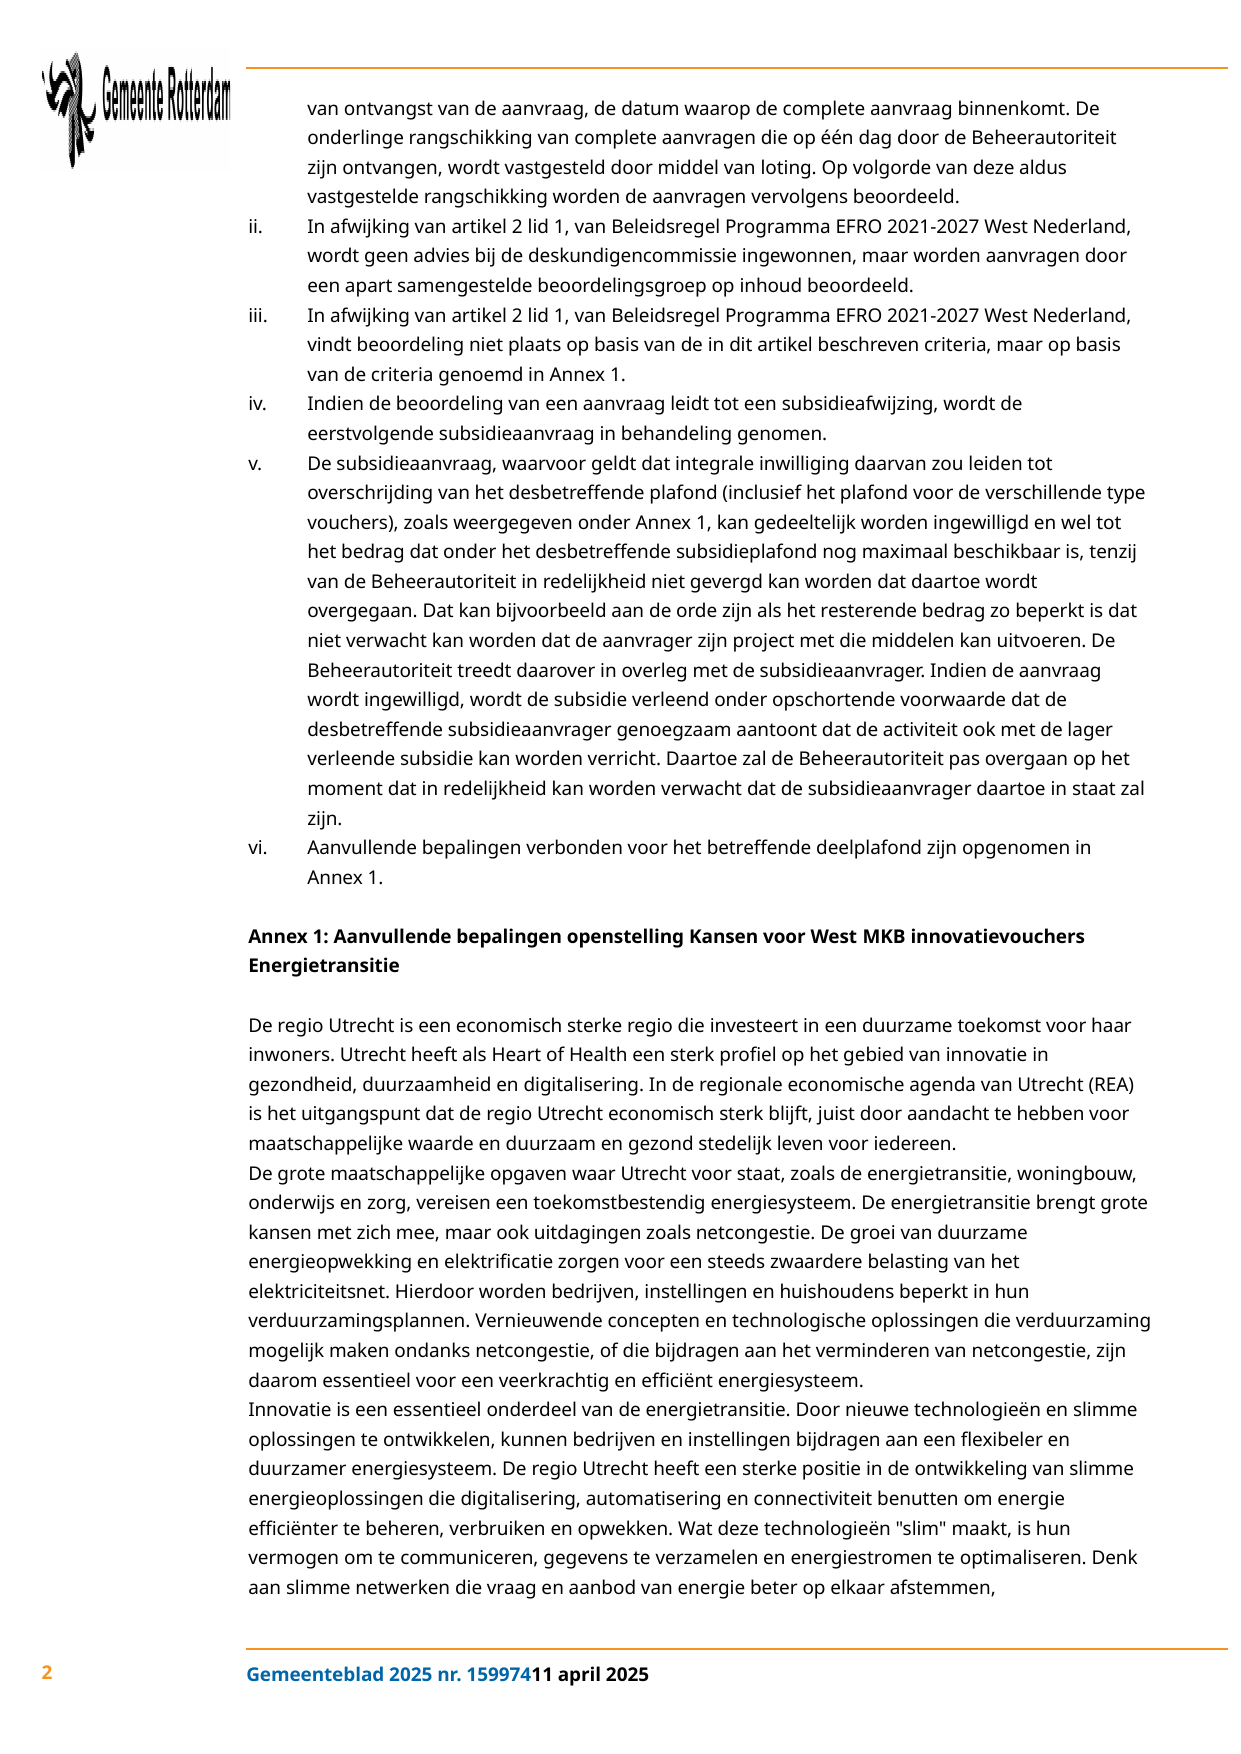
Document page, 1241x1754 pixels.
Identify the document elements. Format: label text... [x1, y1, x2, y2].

list van ontvangst van de aanvraag, de datum waarop de complete aanvraag binnenkomt. De onderlinge rangschikking van complete aanvragen die op één dag door de Beheerautoriteit zijn ontvangen, wordt vastgesteld door middel van loting. Op volgorde van deze aldus vastgestelde rangschikking worden de aanvragen vervolgens beoordeeld. [248, 95, 1152, 209]
text De grote maatschappelijke opgaven waar Utrecht voor staat, zoals de energietransitie, woningbouw, onderwijs en zorg, vereisen een toekomstbestendig energiesysteem. De energietransitie brengt grote kansen met zich mee, maar ook uitdagingen zoals netcongestie. De groei van duurzame energieopwekking en elektrificatie zorgen voor een steeds zwaardere belasting van het elektriciteitsnet. Hierdoor worden bedrijven, instellingen en huishoudens beperkt in hun verduurzamingsplannen. Vernieuwende concepten en technologische oplossingen die verduurzaming mogelijk maken ondanks netcongestie, of die bijdragen aan het verminderen van netcongestie, zijn daarom essentieel voor een veerkrachtig en efficiënt energiesysteem. [248, 1160, 1152, 1393]
text Innovatie is een essentieel onderdeel van de energietransitie. Door nieuwe technologieën en slimme oplossingen te ontwikkelen, kunnen bedrijven en instellingen bijdragen aan een flexibeler en duurzamer energiesysteem. De regio Utrecht heeft een sterke positie in de ontwikkeling van slimme energieoplossingen die digitalisering, automatisering en connectiviteit benutten om energie efficiënter te beheren, verbruiken en opwekken. Wat deze technologieën "slim" maakt, is hun vermogen om te communiceren, gegevens te verzamelen en energiestromen te optimaliseren. Denk aan slimme netwerken die vraag en aanbod van energie beter op elkaar afstemmen, [248, 1396, 1152, 1600]
text De regio Utrecht is een economisch sterke regio die investeert in een duurzame toekomst voor haar inwoners. Utrecht heeft als Heart of Health een sterk profiel op het gebied van innovatie in gezondheid, duurzaamheid en digitalisering. In de regionale economische agenda van Utrecht (REA) is het uitgangspunt dat de regio Utrecht economisch sterk blijft, juist door aandacht te hebben voor maatschappelijke waarde en duurzaam en gezond stedelijk leven voor iedereen. [248, 1012, 1152, 1156]
picture [41, 47, 231, 172]
list In afwijking van artikel 2 lid 1, van Beleidsregel Programma EFRO 2021-2027 West Nederland, wordt geen advies bij de deskundigencommissie ingewonnen, maar worden aanvragen door een apart samengestelde beoordelingsgroep op inhoud beoordeeld. [248, 213, 1152, 298]
list De subsidieaanvraag, waarvoor geldt dat integrale inwilliging daarvan zou leiden tot overschrijding van het desbetreffende plafond (inclusief het plafond voor de verschillende type vouchers), zoals weergegeven onder Annex 1, kan gedeeltelijk worden ingewilligd en wel tot het bedrag dat onder het desbetreffende subsidieplafond nog maximaal beschikbaar is, tenzij van de Beheerautoriteit in redelijkheid niet gevergd kan worden dat daartoe wordt overgegaan. Dat kan bijvoorbeeld aan de orde zijn als het resterende bedrag zo beperkt is dat niet verwacht kan worden dat de aanvrager zijn project met die middelen kan uitvoeren. De Beheerautoriteit treedt daarover in overleg met de subsidieaanvrager. Indien de aanvraag wordt ingewilligd, wordt de subsidie verleend onder opschortende voorwaarde dat de desbetreffende subsidieaanvrager genoegzaam aantoont dat de activiteit ook met de lager verleende subsidie kan worden verricht. Daartoe zal de Beheerautoriteit pas overgaan op het moment dat in redelijkheid kan worden verwacht dat de subsidieaanvrager daartoe in staat zal zijn. [248, 450, 1152, 831]
list Indien de beoordeling van een aanvraag leidt tot een subsidieafwijzing, wordt de eerstvolgende subsidieaanvraag in behandeling genomen. [248, 391, 1152, 446]
list Aanvullende bepalingen verbonden voor het betreffende deelplafond zijn opgenomen in Annex 1. [248, 834, 1152, 890]
text Annex 1: Aanvullende bepalingen openstelling Kansen voor West MKB innovatievouchers Energietransitie [248, 923, 1152, 978]
list In afwijking van artikel 2 lid 1, van Beleidsregel Programma EFRO 2021-2027 West Nederland, vindt beoordeling niet plaats op basis van de in dit artikel beschreven criteria, maar op basis van de criteria genoemd in Annex 1. [248, 302, 1152, 387]
